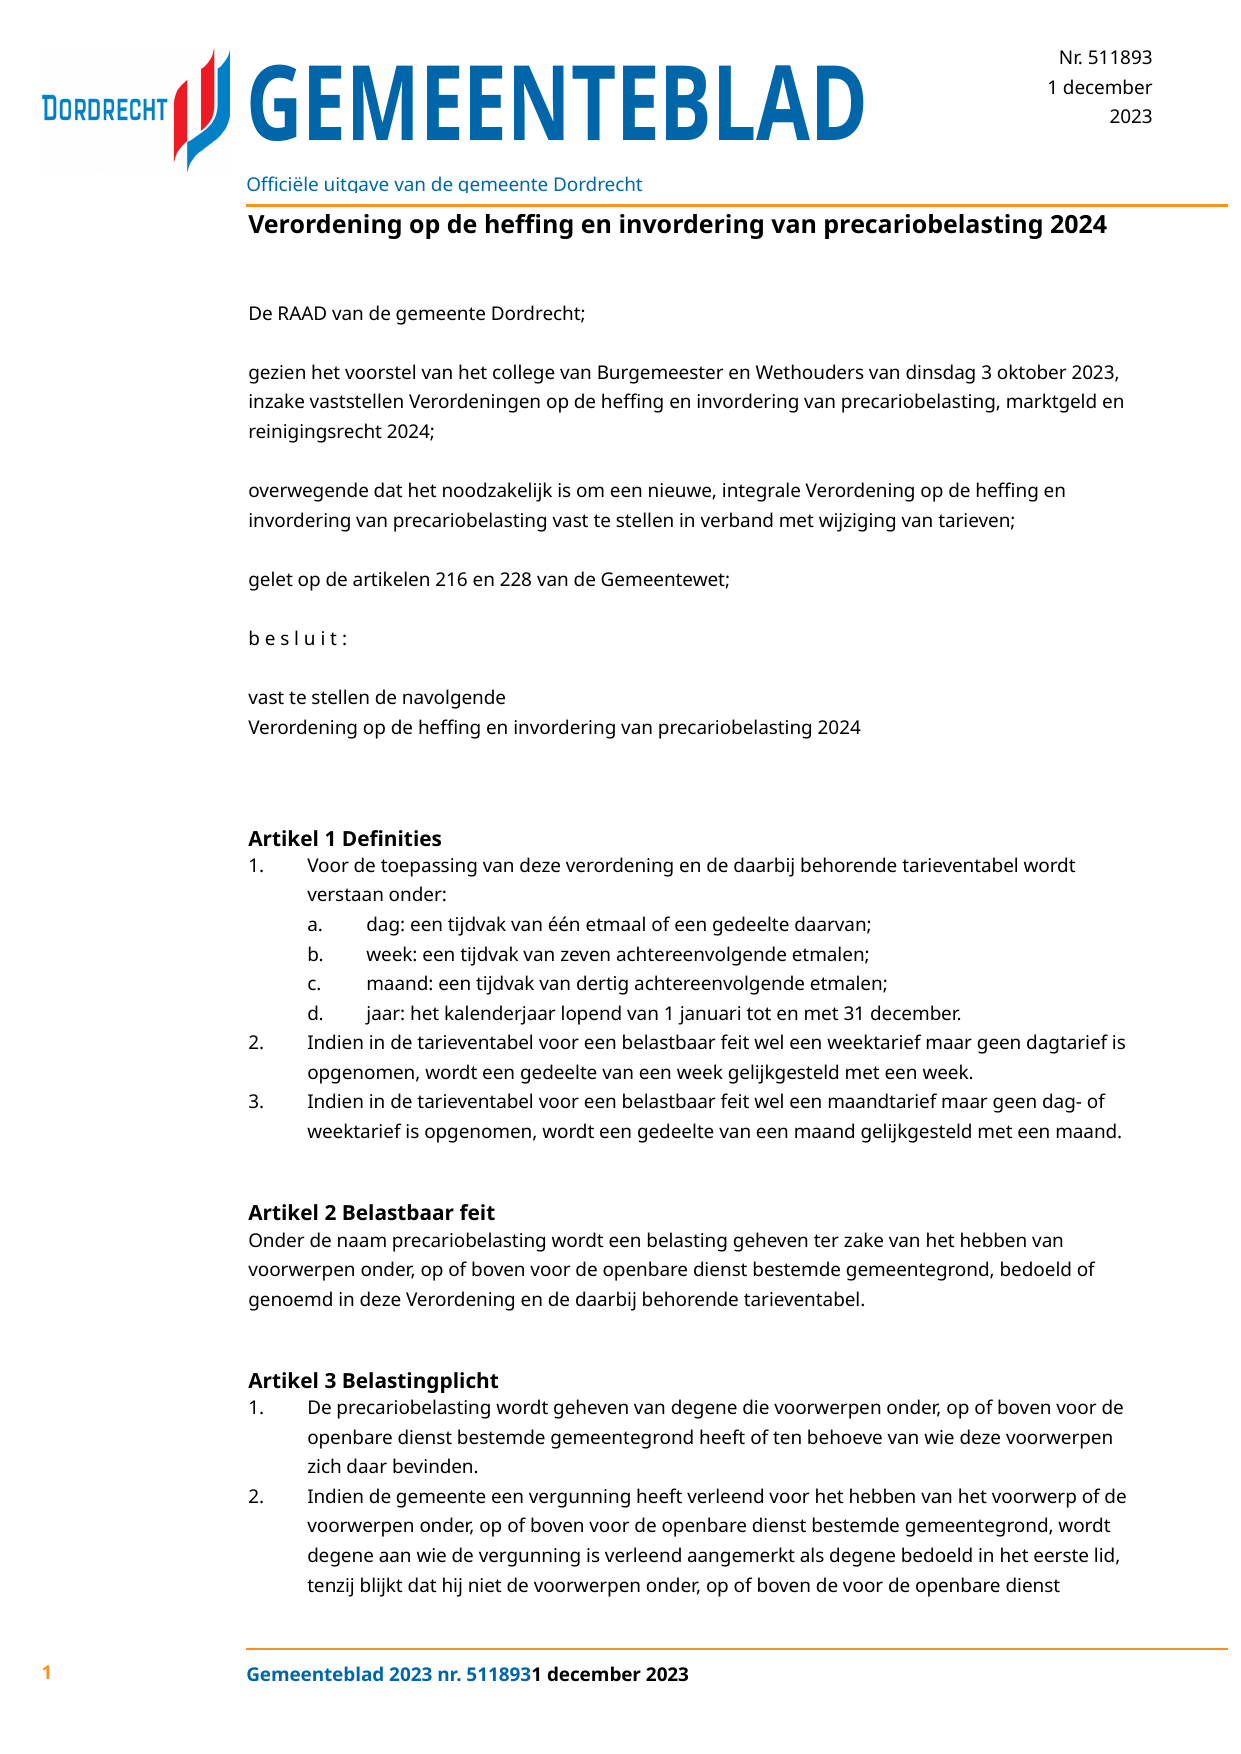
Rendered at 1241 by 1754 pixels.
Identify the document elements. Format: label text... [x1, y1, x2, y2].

list Voor de toepassing van deze verordening en de daarbij behorende tarieventabel wordt verstaan onder: [248, 852, 1152, 907]
text Artikel 2 Belastbaar feit [248, 1198, 1152, 1227]
text gezien het voorstel van het college van Burgemeester en Wethouders van dinsdag 3 oktober 2023, inzake vaststellen Verordeningen op de heffing en invordering van precariobelasting, marktgeld en reinigingsrecht 2024; [248, 359, 1152, 444]
picture [41, 47, 231, 172]
list maand: een tijdvak van dertig achtereenvolgende etmalen; [307, 970, 1152, 996]
text gelet op de artikelen 216 en 228 van de Gemeentewet; [248, 566, 1152, 592]
text overwegende dat het noodzakelijk is om een nieuwe, integrale Verordening op de heffing en invordering van precariobelasting vast te stellen in verband met wijziging van tarieven; [248, 477, 1152, 533]
list Indien in de tarieventabel voor een belastbaar feit wel een weektarief maar geen dagtarief is opgenomen, wordt een gedeelte van een week gelijkgesteld met een week. [248, 1029, 1152, 1085]
list dag: een tijdvak van één etmaal of een gedeelte daarvan; [307, 911, 1152, 937]
list Indien de gemeente een vergunning heeft verleend voor het hebben van het voorwerp of de voorwerpen onder, op of boven voor de openbare dienst bestemde gemeentegrond, wordt degene aan wie de vergunning is verleend aangemerkt als degene bedoeld in het eerste lid, tenzij blijkt dat hij niet de voorwerpen onder, op of boven de voor de openbare dienst [248, 1483, 1152, 1598]
text Artikel 3 Belastingplicht [248, 1366, 1152, 1394]
text Verordening op de heffing en invordering van precariobelasting 2024 [248, 207, 1152, 241]
text b e s l u i t : [248, 625, 1152, 651]
text Artikel 1 Definities [248, 824, 1152, 852]
list week: een tijdvak van zeven achtereenvolgende etmalen; [307, 941, 1152, 967]
list Indien in de tarieventabel voor een belastbaar feit wel een maandtarief maar geen dag- of weektarief is opgenomen, wordt een gedeelte van een maand gelijkgesteld met een maand. [248, 1089, 1152, 1144]
text Verordening op de heffing en invordering van precariobelasting 2024 [248, 714, 1152, 740]
text vast te stellen de navolgende [248, 684, 1152, 710]
text Onder de naam precariobelasting wordt een belasting geheven ter zake van het hebben van voorwerpen onder, op of boven voor de openbare dienst bestemde gemeentegrond, bedoeld of genoemd in deze Verordening en de daarbij behorende tarieventabel. [248, 1227, 1152, 1312]
list De precariobelasting wordt geheven van degene die voorwerpen onder, op of boven voor de openbare dienst bestemde gemeentegrond heeft of ten behoeve van wie deze voorwerpen zich daar bevinden. [248, 1394, 1152, 1479]
list jaar: het kalenderjaar lopend van 1 januari tot en met 31 december. [307, 1000, 1152, 1026]
text De RAAD van de gemeente Dordrecht; [248, 300, 1152, 326]
